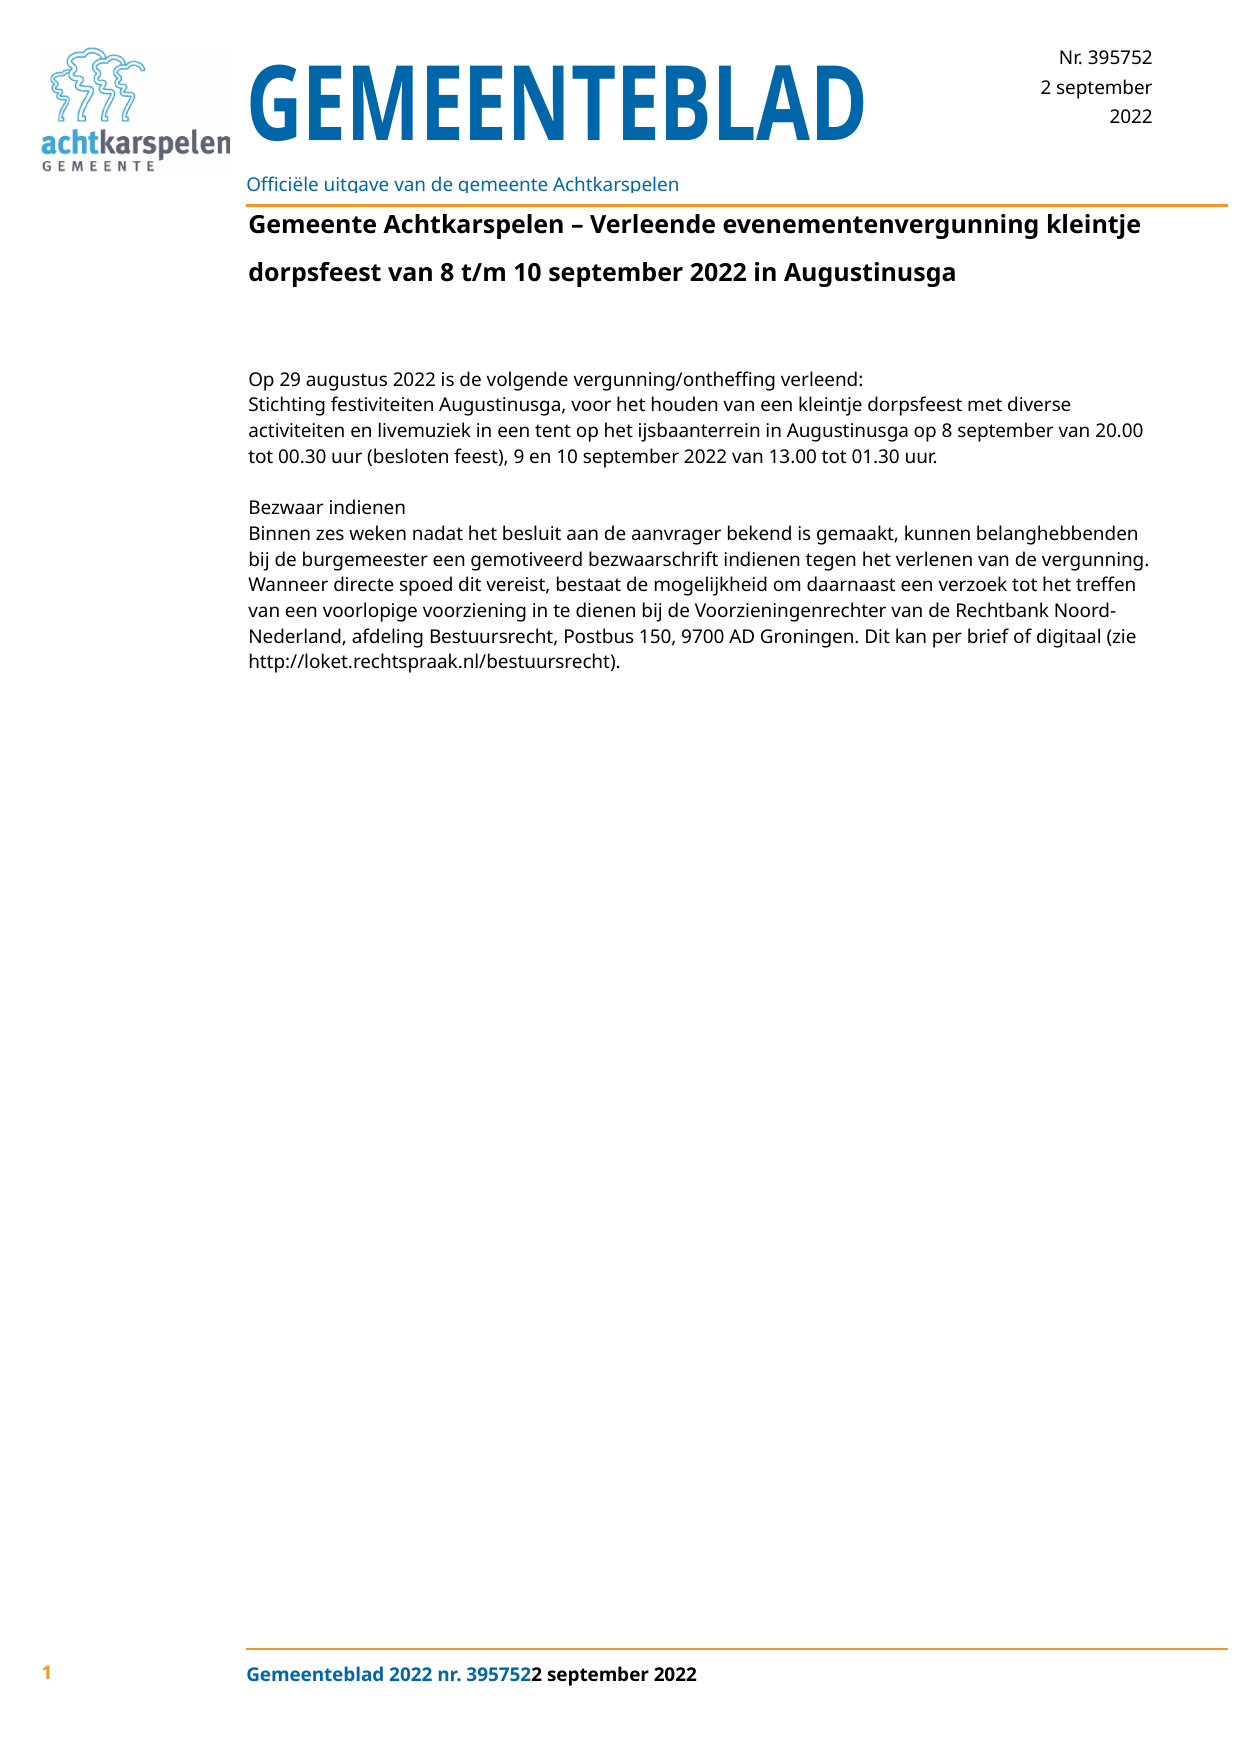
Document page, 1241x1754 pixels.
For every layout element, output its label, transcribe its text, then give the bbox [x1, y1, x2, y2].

picture [41, 47, 231, 172]
text Gemeente Achtkarspelen – Verleende evenementenvergunning kleintje dorpsfeest van 8 t/m 10 september 2022 in Augustinusga [248, 207, 1152, 288]
text Binnen zes weken nadat het besluit aan de aanvrager bekend is gemaakt, kunnen belanghebbenden bij de burgemeester een gemotiveerd bezwaarschrift indienen tegen het verlenen van de vergunning. Wanneer directe spoed dit vereist, bestaat de mogelijkheid om daarnaast een verzoek tot het treffen van een voorlopige voorziening in te dienen bij de Voorzieningenrechter van de Rechtbank Noord-Nederland, afdeling Bestuursrecht, Postbus 150, 9700 AD Groningen. Dit kan per brief of digitaal (zie http://loket.rechtspraak.nl/bestuursrecht). [248, 520, 1152, 674]
text Bezwaar indienen [248, 494, 1152, 520]
text Op 29 augustus 2022 is de volgende vergunning/ontheffing verleend: [248, 366, 1152, 391]
text Stichting festiviteiten Augustinusga, voor het houden van een kleintje dorpsfeest met diverse activiteiten en livemuziek in een tent op het ijsbaanterrein in Augustinusga op 8 september van 20.00 tot 00.30 uur (besloten feest), 9 en 10 september 2022 van 13.00 tot 01.30 uur. [248, 391, 1152, 469]
